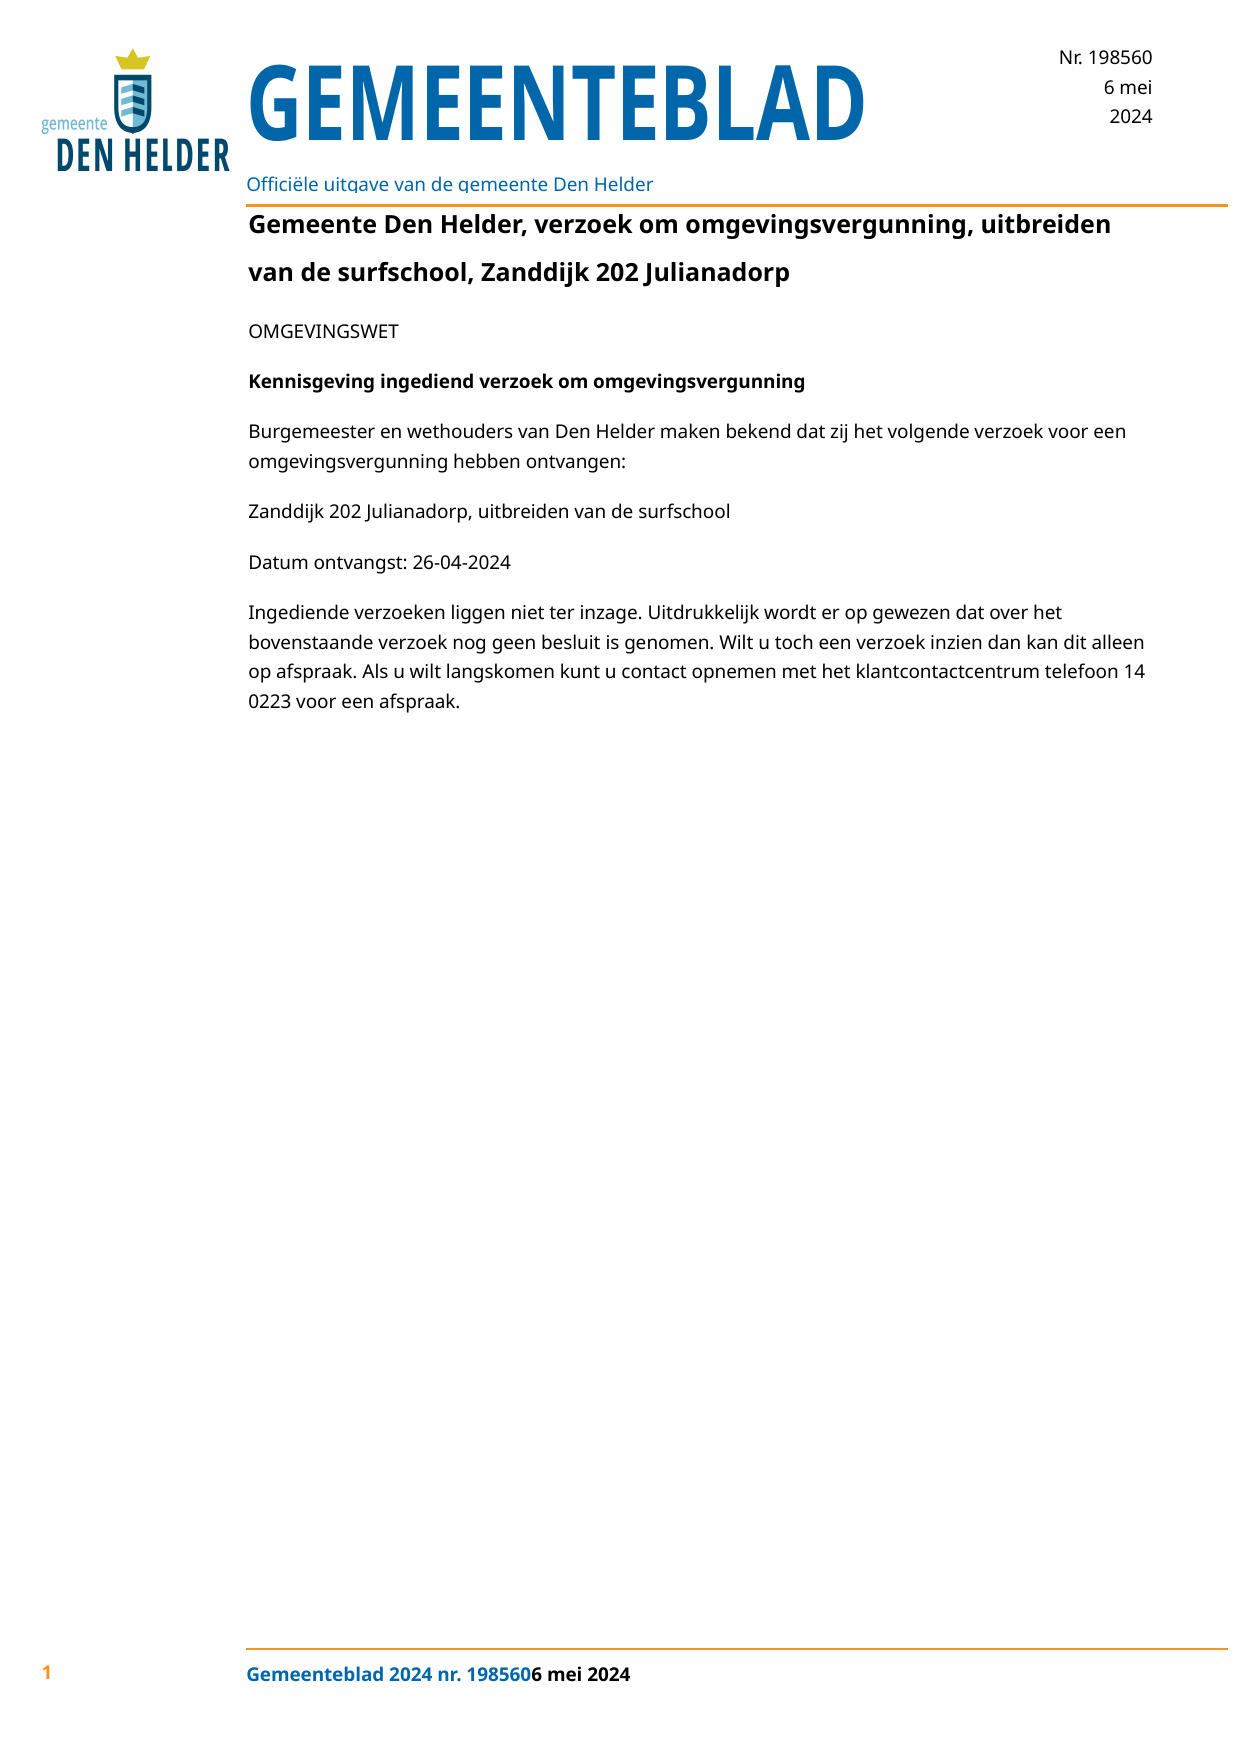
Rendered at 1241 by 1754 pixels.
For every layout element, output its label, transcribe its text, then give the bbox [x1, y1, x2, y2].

text Ingediende verzoeken liggen niet ter inzage. Uitdrukkelijk wordt er op gewezen dat over het bovenstaande verzoek nog geen besluit is genomen. Wilt u toch een verzoek inzien dan kan dit alleen op afspraak. Als u wilt langskomen kunt u contact opnemen met het klantcontactcentrum telefoon 14 0223 voor een afspraak. [248, 599, 1152, 714]
text Zanddijk 202 Julianadorp, uitbreiden van de surfschool [248, 499, 1152, 524]
picture [41, 47, 231, 172]
picture [220, 160, 224, 172]
picture [100, 154, 106, 172]
text OMGEVINGSWET [248, 318, 1152, 344]
text Gemeente Den Helder, verzoek om omgevingsvergunning, uitbreiden van de surfschool, Zanddijk 202 Julianadorp [248, 207, 1152, 288]
text Datum ontvangst: 26-04-2024 [248, 549, 1152, 575]
picture [63, 144, 68, 165]
text Kennisgeving ingediend verzoek om omgevingsvergunning [248, 368, 1152, 394]
picture [182, 144, 187, 165]
text Burgemeester en wethouders van Den Helder maken bekend dat zij het volgende verzoek voor een omgevingsvergunning hebben ontvangen: [248, 419, 1152, 474]
picture [130, 157, 135, 172]
